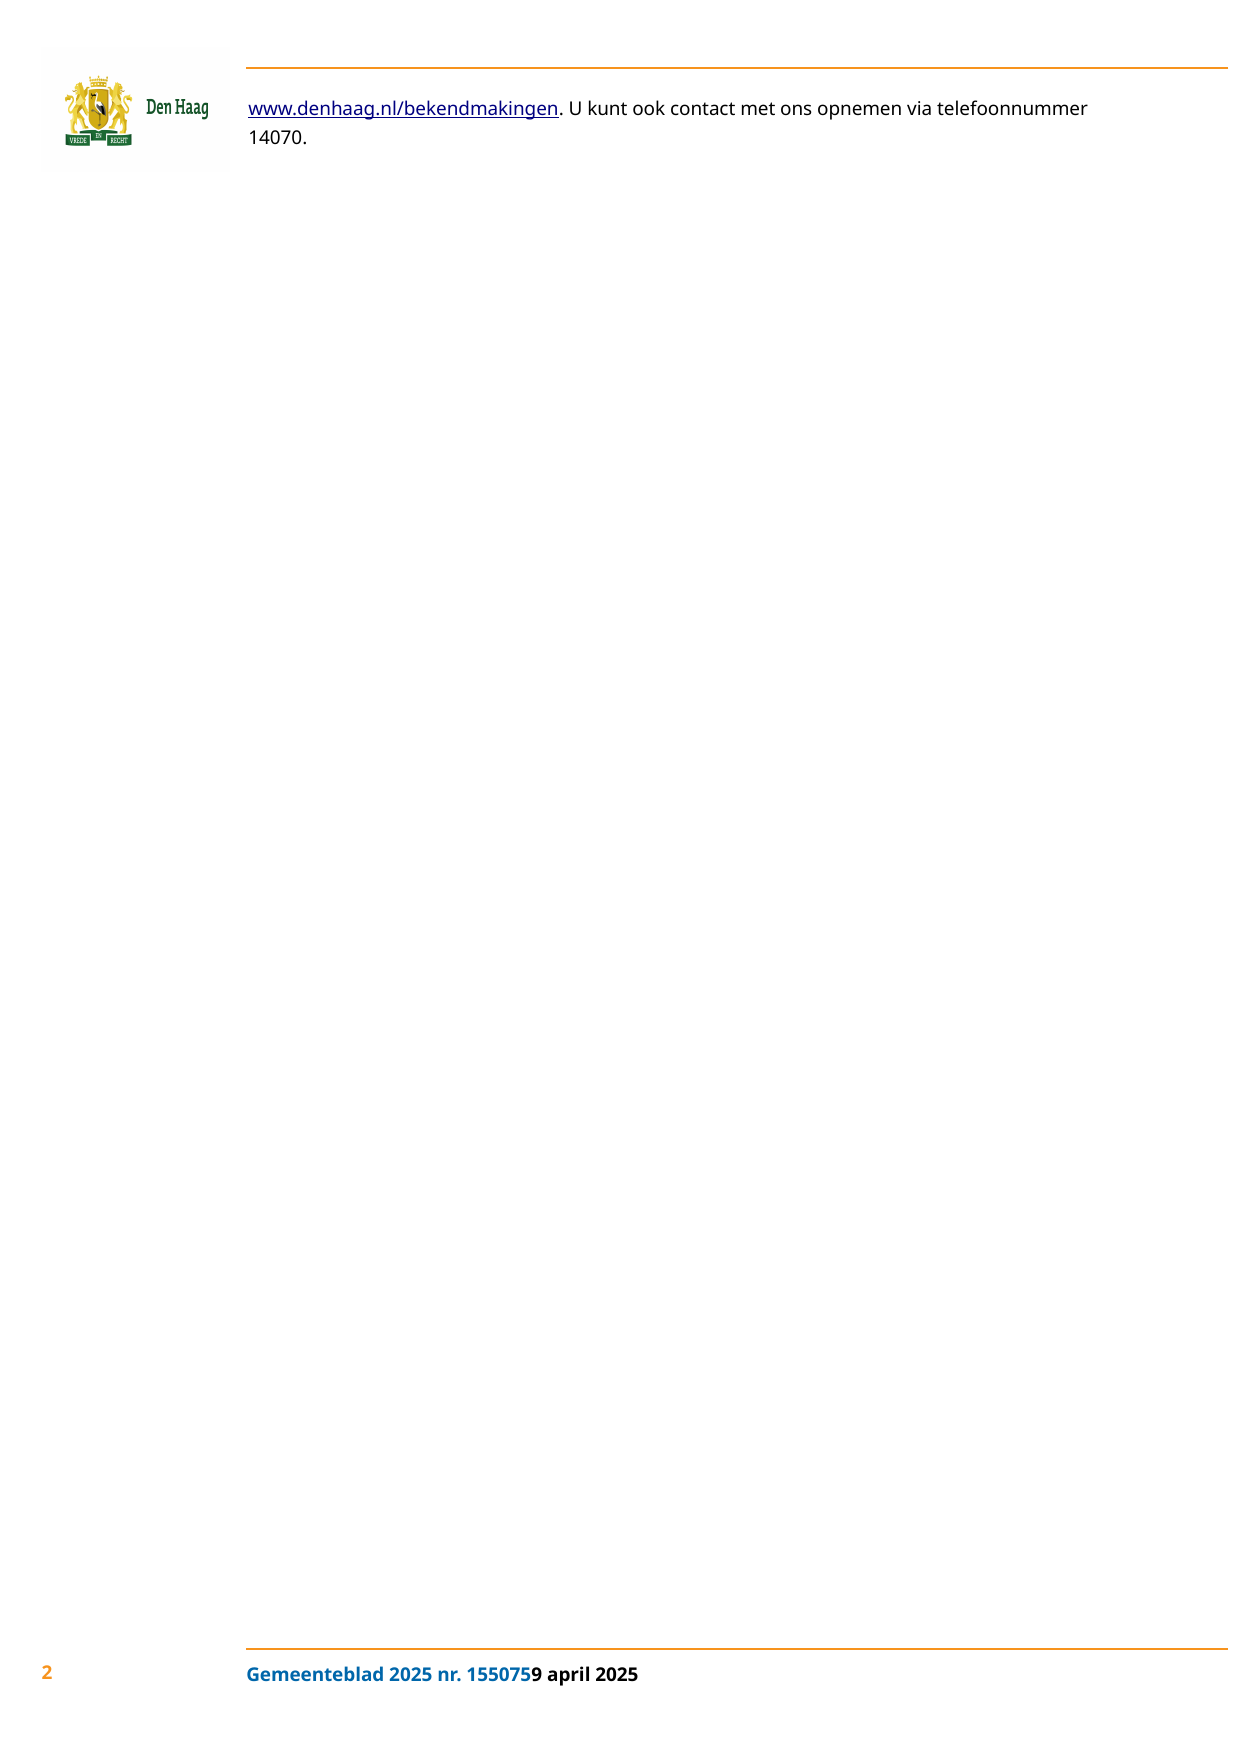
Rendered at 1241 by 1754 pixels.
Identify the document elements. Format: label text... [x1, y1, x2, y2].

text www.denhaag.nl/bekendmakingen. U kunt ook contact met ons opnemen via telefoonnummer 14070. [248, 95, 1152, 150]
picture [41, 47, 231, 172]
